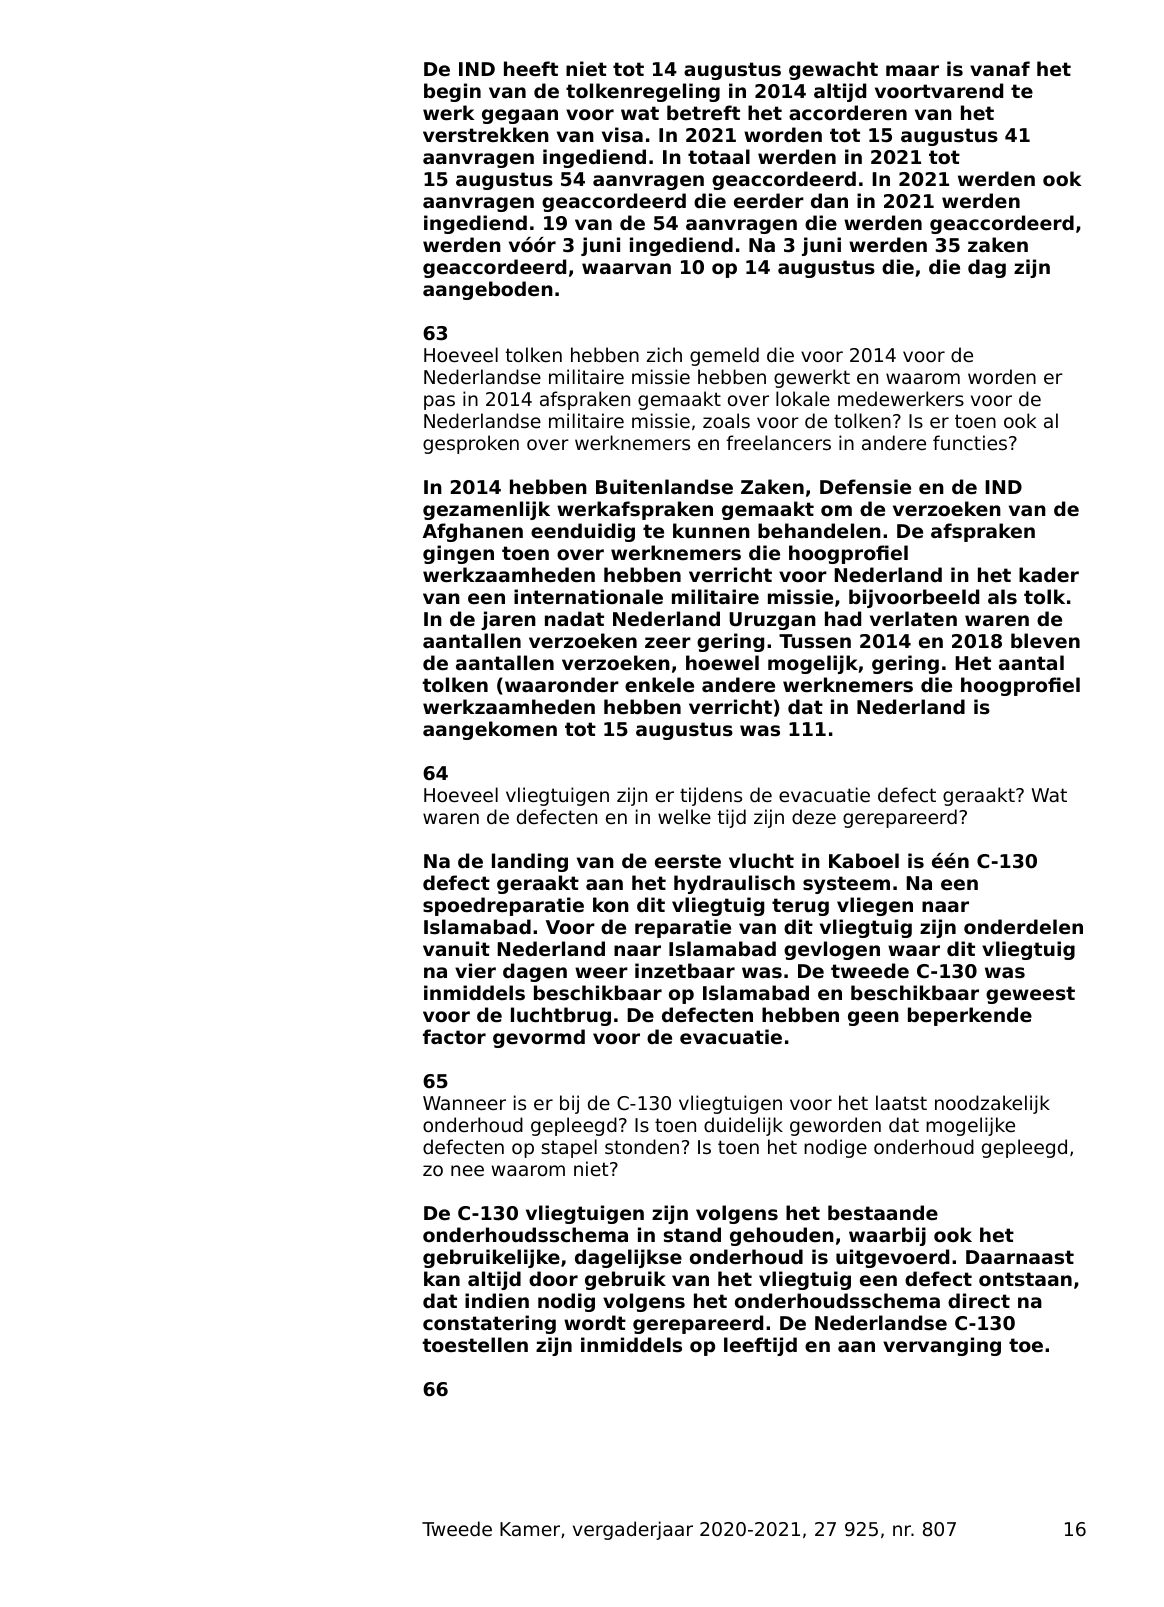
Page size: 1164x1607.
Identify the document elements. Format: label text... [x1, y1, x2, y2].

text De C-130 vliegtuigen zijn volgens het bestaande onderhoudsschema in stand gehouden, waarbij ook het gebruikelijke, dagelijkse onderhoud is uitgevoerd. Daarnaast kan altijd door gebruik van het vliegtuig een defect ontstaan, dat indien nodig volgens het onderhoudsschema direct na constatering wordt gerepareerd. De Nederlandse C-130 toestellen zijn inmiddels op leeftijd en aan vervanging toe. [422, 1203, 1087, 1357]
text 63 [422, 323, 1087, 345]
text Hoeveel vliegtuigen zijn er tijdens de evacuatie defect geraakt? Wat waren de defecten en in welke tijd zijn deze gerepareerd? [422, 785, 1087, 829]
text Wanneer is er bij de C-130 vliegtuigen voor het laatst noodzakelijk onderhoud gepleegd? Is toen duidelijk geworden dat mogelijke defecten op stapel stonden? Is toen het nodige onderhoud gepleegd, zo nee waarom niet? [422, 1093, 1087, 1181]
text 65 [422, 1071, 1087, 1093]
text 66 [422, 1379, 1087, 1401]
text Na de landing van de eerste vlucht in Kaboel is één C-130 defect geraakt aan het hydraulisch systeem. Na een spoedreparatie kon dit vliegtuig terug vliegen naar Islamabad. Voor de reparatie van dit vliegtuig zijn onderdelen vanuit Nederland naar Islamabad gevlogen waar dit vliegtuig na vier dagen weer inzetbaar was. De tweede C-130 was inmiddels beschikbaar op Islamabad en beschikbaar geweest voor de luchtbrug. De defecten hebben geen beperkende factor gevormd voor de evacuatie. [422, 851, 1087, 1049]
text De IND heeft niet tot 14 augustus gewacht maar is vanaf het begin van de tolkenregeling in 2014 altijd voortvarend te werk gegaan voor wat betreft het accorderen van het verstrekken van visa. In 2021 worden tot 15 augustus 41 aanvragen ingediend. In totaal werden in 2021 tot 15 augustus 54 aanvragen geaccordeerd. In 2021 werden ook aanvragen geaccordeerd die eerder dan in 2021 werden ingediend. 19 van de 54 aanvragen die werden geaccordeerd, werden vóór 3 juni ingediend. Na 3 juni werden 35 zaken geaccordeerd, waarvan 10 op 14 augustus die, die dag zijn aangeboden. [422, 59, 1087, 301]
text Hoeveel tolken hebben zich gemeld die voor 2014 voor de Nederlandse militaire missie hebben gewerkt en waarom worden er pas in 2014 afspraken gemaakt over lokale medewerkers voor de Nederlandse militaire missie, zoals voor de tolken? Is er toen ook al gesproken over werknemers en freelancers in andere functies? [422, 345, 1087, 455]
text In 2014 hebben Buitenlandse Zaken, Defensie en de IND gezamenlijk werkafspraken gemaakt om de verzoeken van de Afghanen eenduidig te kunnen behandelen. De afspraken gingen toen over werknemers die hoogprofiel werkzaamheden hebben verricht voor Nederland in het kader van een internationale militaire missie, bijvoorbeeld als tolk. In de jaren nadat Nederland Uruzgan had verlaten waren de aantallen verzoeken zeer gering. Tussen 2014 en 2018 bleven de aantallen verzoeken, hoewel mogelijk, gering. Het aantal tolken (waaronder enkele andere werknemers die hoogprofiel werkzaamheden hebben verricht) dat in Nederland is aangekomen tot 15 augustus was 111. [422, 477, 1087, 741]
text 64 [422, 763, 1087, 785]
